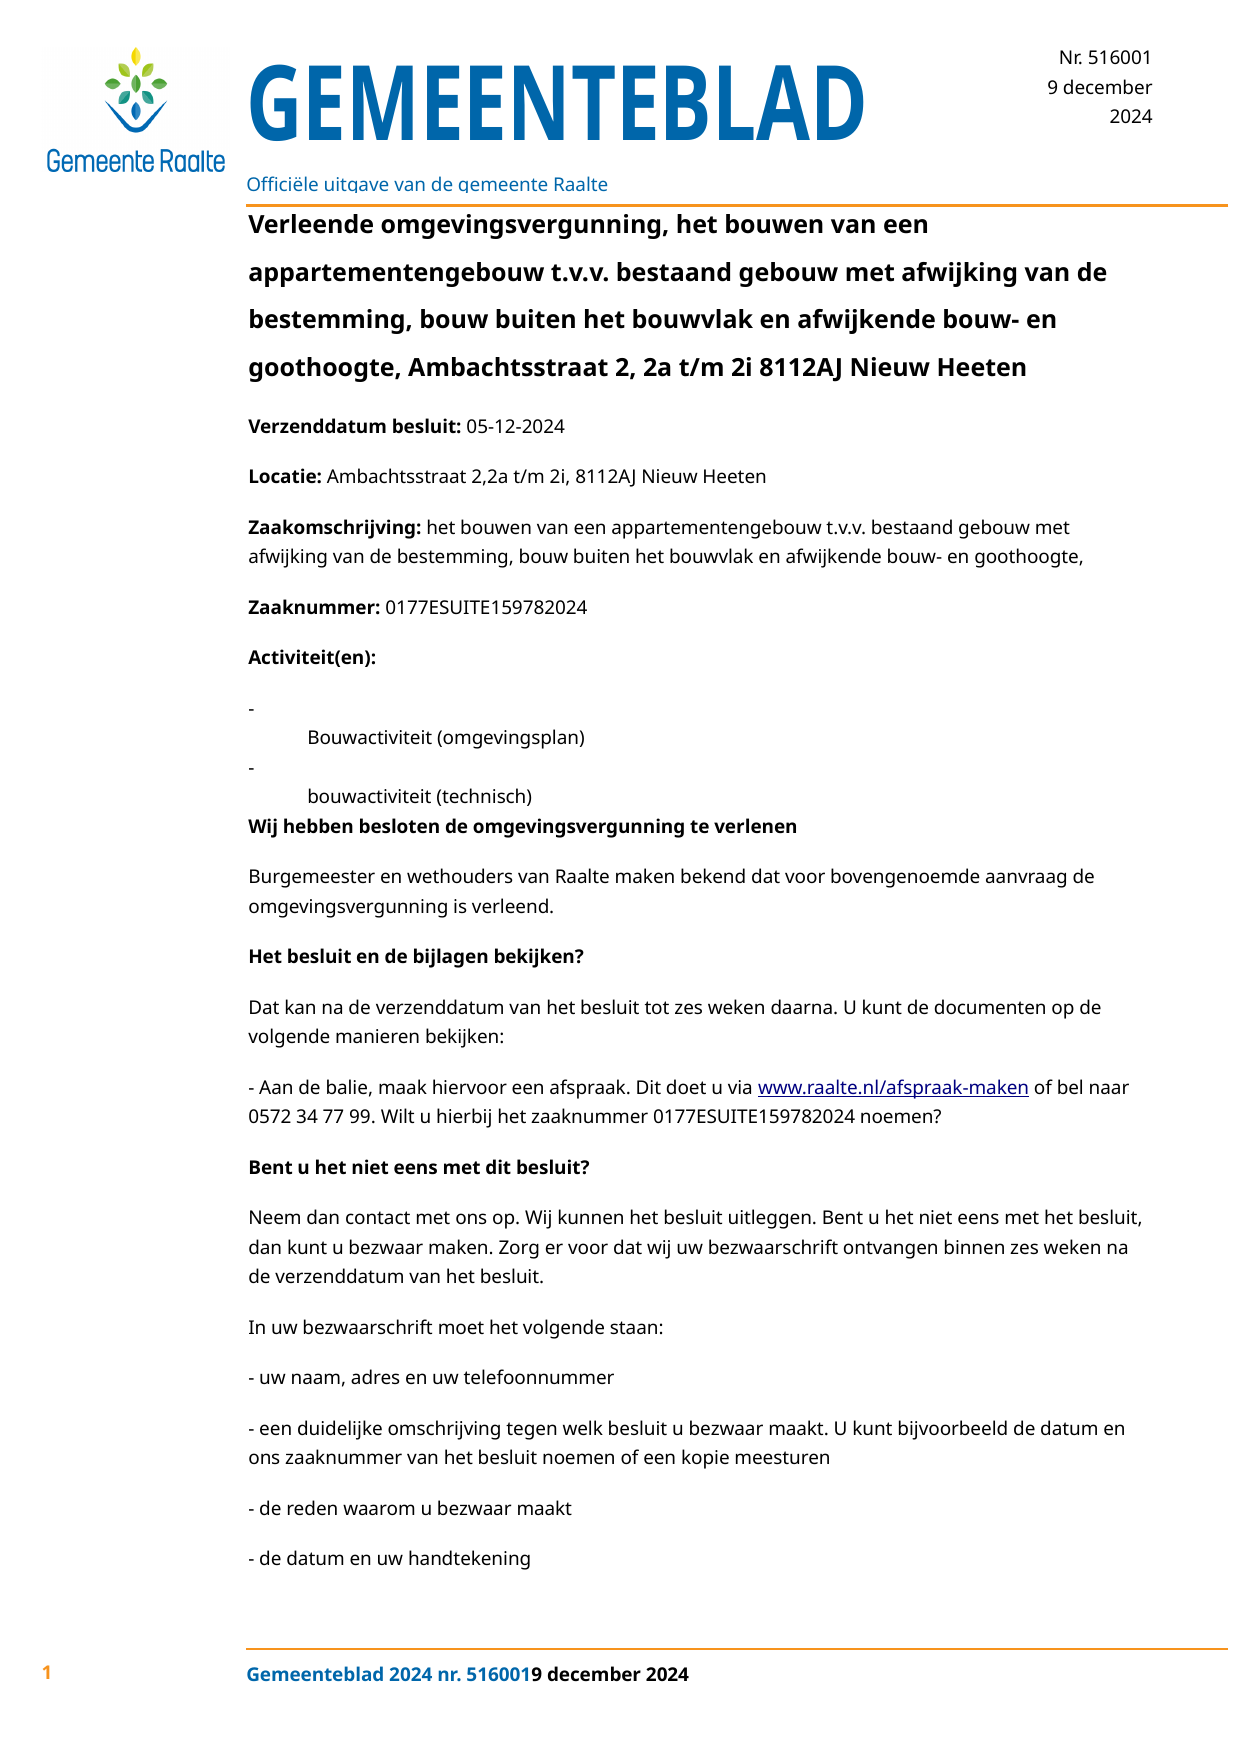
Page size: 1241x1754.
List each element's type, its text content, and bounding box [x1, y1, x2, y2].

text Activiteit(en): [248, 644, 1152, 670]
list Bouwactiviteit (omgevingsplan) [248, 724, 1152, 750]
text Locatie: Ambachtsstraat 2,2a t/m 2i, 8112AJ Nieuw Heeten [248, 463, 1152, 489]
text - Aan de balie, maak hiervoor een afspraak. Dit doet u via www.raalte.nl/afspraak-maken of bel naar 0572 34 77 99. Wilt u hierbij het zaaknummer 0177ESUITE159782024 noemen? [248, 1074, 1152, 1129]
text Wij hebben besloten de omgevingsvergunning te verlenen [248, 813, 1152, 839]
text Verzenddatum besluit: 05-12-2024 [248, 413, 1152, 439]
text Zaakomschrijving: het bouwen van een appartementengebouw t.v.v. bestaand gebouw met afwijking van de bestemming, bouw buiten het bouwvlak en afwijkende bouw- en goothoogte, [248, 514, 1152, 569]
list bouwactiviteit (technisch) [248, 783, 1152, 809]
text In uw bezwaarschrift moet het volgende staan: [248, 1314, 1152, 1340]
text - een duidelijke omschrijving tegen welk besluit u bezwaar maakt. U kunt bijvoorbeeld de datum en ons zaaknummer van het besluit noemen of een kopie meesturen [248, 1415, 1152, 1470]
text Verleende omgevingsvergunning, het bouwen van een appartementengebouw t.v.v. bestaand gebouw met afwijking van de bestemming, bouw buiten het bouwvlak en afwijkende bouw- en goothoogte, Ambachtsstraat 2, 2a t/m 2i 8112AJ Nieuw Heeten [248, 207, 1152, 384]
text - de datum en uw handtekening [248, 1545, 1152, 1571]
text Zaaknummer: 0177ESUITE159782024 [248, 594, 1152, 620]
text Dat kan na de verzenddatum van het besluit tot zes weken daarna. U kunt de documenten op de volgende manieren bekijken: [248, 994, 1152, 1049]
text Het besluit en de bijlagen bekijken? [248, 943, 1152, 969]
text Bent u het niet eens met dit besluit? [248, 1154, 1152, 1180]
text - uw naam, adres en uw telefoonnummer [248, 1364, 1152, 1390]
text - de reden waarom u bezwaar maakt [248, 1495, 1152, 1521]
text Neem dan contact met ons op. Wij kunnen het besluit uitleggen. Bent u het niet eens met het besluit, dan kunt u bezwaar maken. Zorg er voor dat wij uw bezwaarschrift ontvangen binnen zes weken na de verzenddatum van het besluit. [248, 1204, 1152, 1289]
text Burgemeester en wethouders van Raalte maken bekend dat voor bovengenoemde aanvraag de omgevingsvergunning is verleend. [248, 863, 1152, 919]
picture [41, 47, 231, 172]
